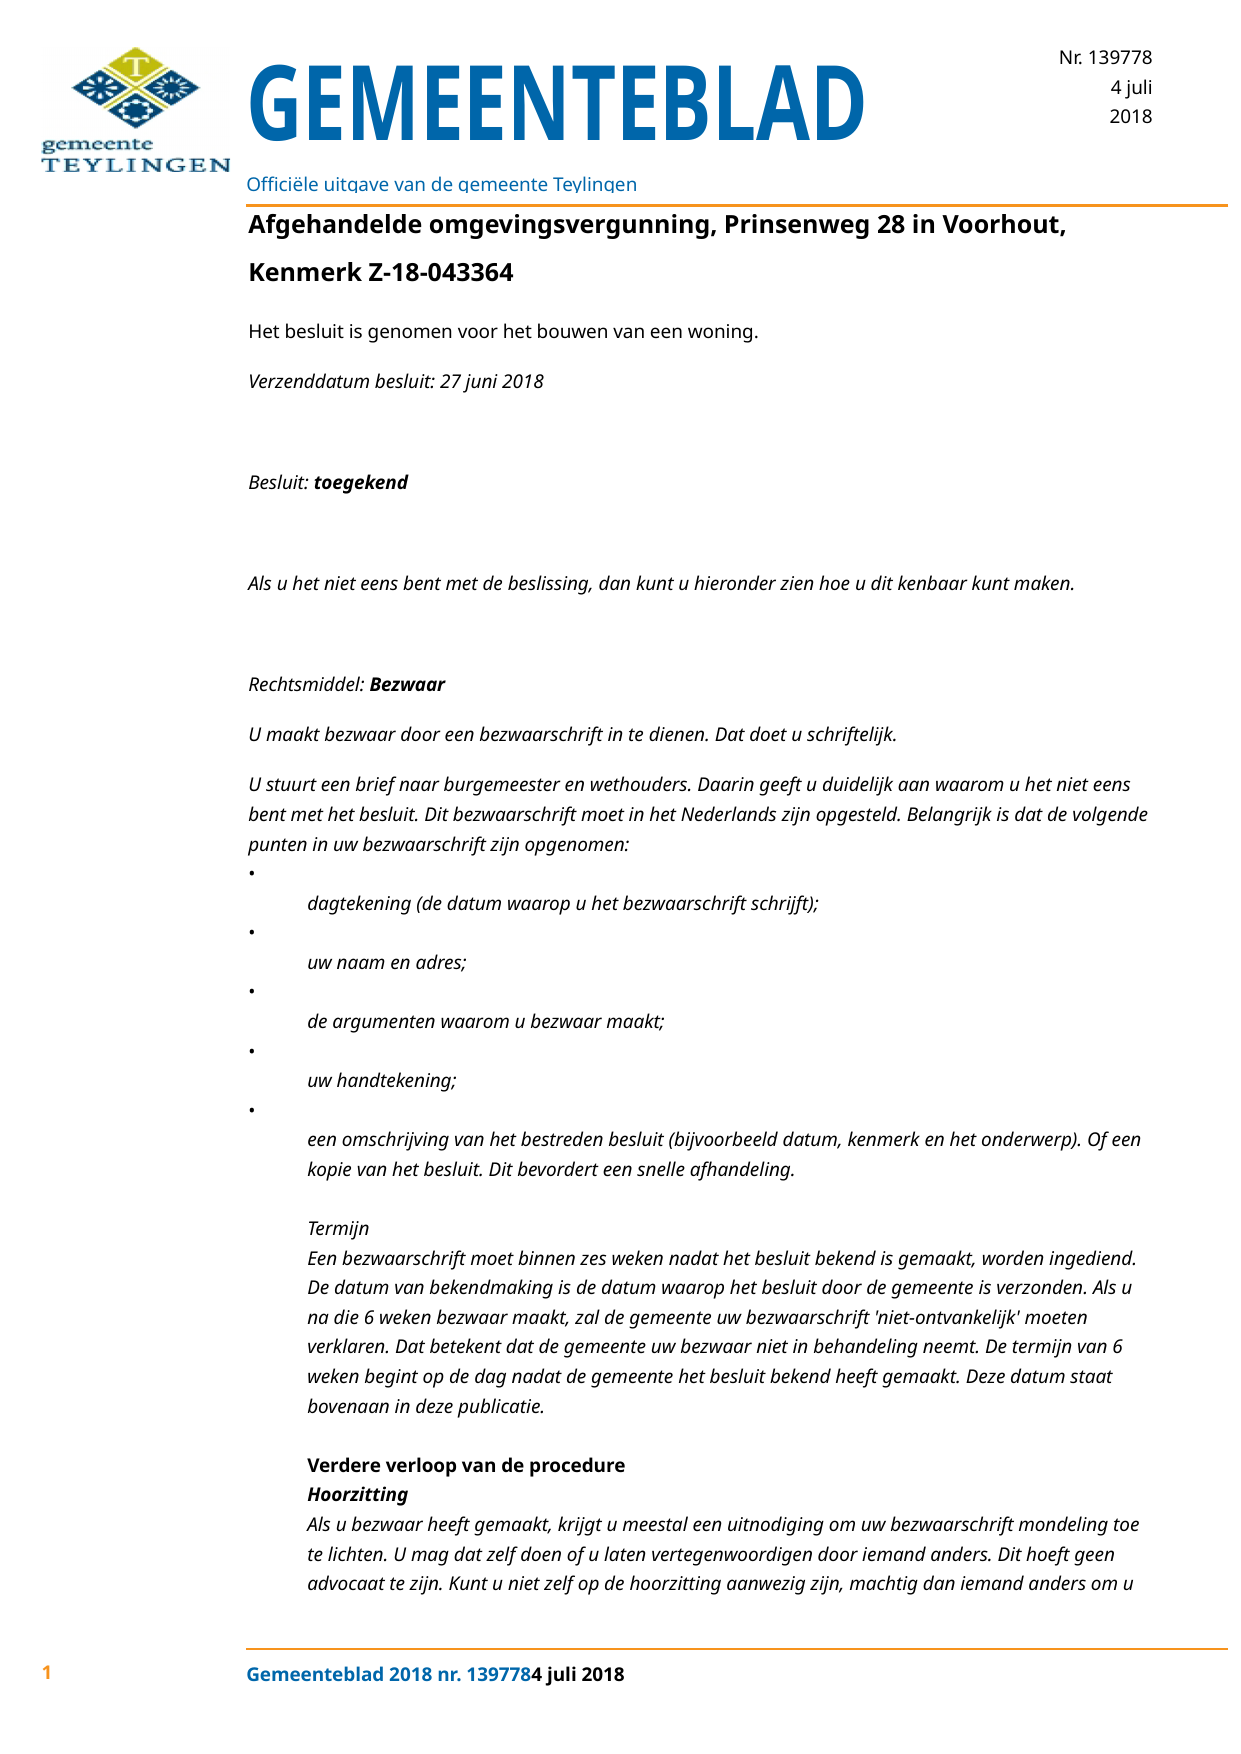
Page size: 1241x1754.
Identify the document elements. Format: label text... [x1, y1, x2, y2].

text Besluit: toegekend [248, 469, 1152, 495]
list Hoorzitting [248, 1482, 1152, 1507]
text Verzenddatum besluit: 27 juni 2018 [248, 368, 1152, 394]
list uw naam en adres; [248, 949, 1152, 975]
list een omschrijving van het bestreden besluit (bijvoorbeeld datum, kenmerk en het onderwerp). Of een kopie van het besluit. Dit bevordert een snelle afhandeling. [248, 1127, 1152, 1182]
text U stuurt een brief naar burgemeester en wethouders. Daarin geeft u duidelijk aan waarom u het niet eens bent met het besluit. Dit bezwaarschrift moet in het Nederlands zijn opgesteld. Belangrijk is dat de volgende punten in uw bezwaarschrift zijn opgenomen: [248, 772, 1152, 857]
text Het besluit is genomen voor het bouwen van een woning. [248, 318, 1152, 344]
list Verdere verloop van de procedure [248, 1452, 1152, 1478]
text Rechtsmiddel: Bezwaar [248, 671, 1152, 697]
list dagtekening (de datum waarop u het bezwaarschrift schrijft); [248, 890, 1152, 916]
list uw handtekening; [248, 1067, 1152, 1093]
text U maakt bezwaar door een bezwaarschrift in te dienen. Dat doet u schriftelijk. [248, 721, 1152, 747]
list Als u bezwaar heeft gemaakt, krijgt u meestal een uitnodiging om uw bezwaarschrift mondeling toe te lichten. U mag dat zelf doen of u laten vertegenwoordigen door iemand anders. Dit hoeft geen advocaat te zijn. Kunt u niet zelf op de hoorzitting aanwezig zijn, machtig dan iemand anders om u [248, 1511, 1152, 1596]
list de argumenten waarom u bezwaar maakt; [248, 1008, 1152, 1034]
list Termijn [248, 1215, 1152, 1241]
picture [41, 47, 231, 172]
text Als u het niet eens bent met de beslissing, dan kunt u hieronder zien hoe u dit kenbaar kunt maken. [248, 570, 1152, 596]
text Afgehandelde omgevingsvergunning, Prinsenweg 28 in Voorhout, Kenmerk Z-18-043364 [248, 207, 1152, 288]
list Een bezwaarschrift moet binnen zes weken nadat het besluit bekend is gemaakt, worden ingediend. De datum van bekendmaking is de datum waarop het besluit door de gemeente is verzonden. Als u na die 6 weken bezwaar maakt, zal de gemeente uw bezwaarschrift 'niet-ontvankelijk' moeten verklaren. Dat betekent dat de gemeente uw bezwaar niet in behandeling neemt. De termijn van 6 weken begint op de dag nadat de gemeente het besluit bekend heeft gemaakt. Deze datum staat bovenaan in deze publicatie. [248, 1245, 1152, 1419]
